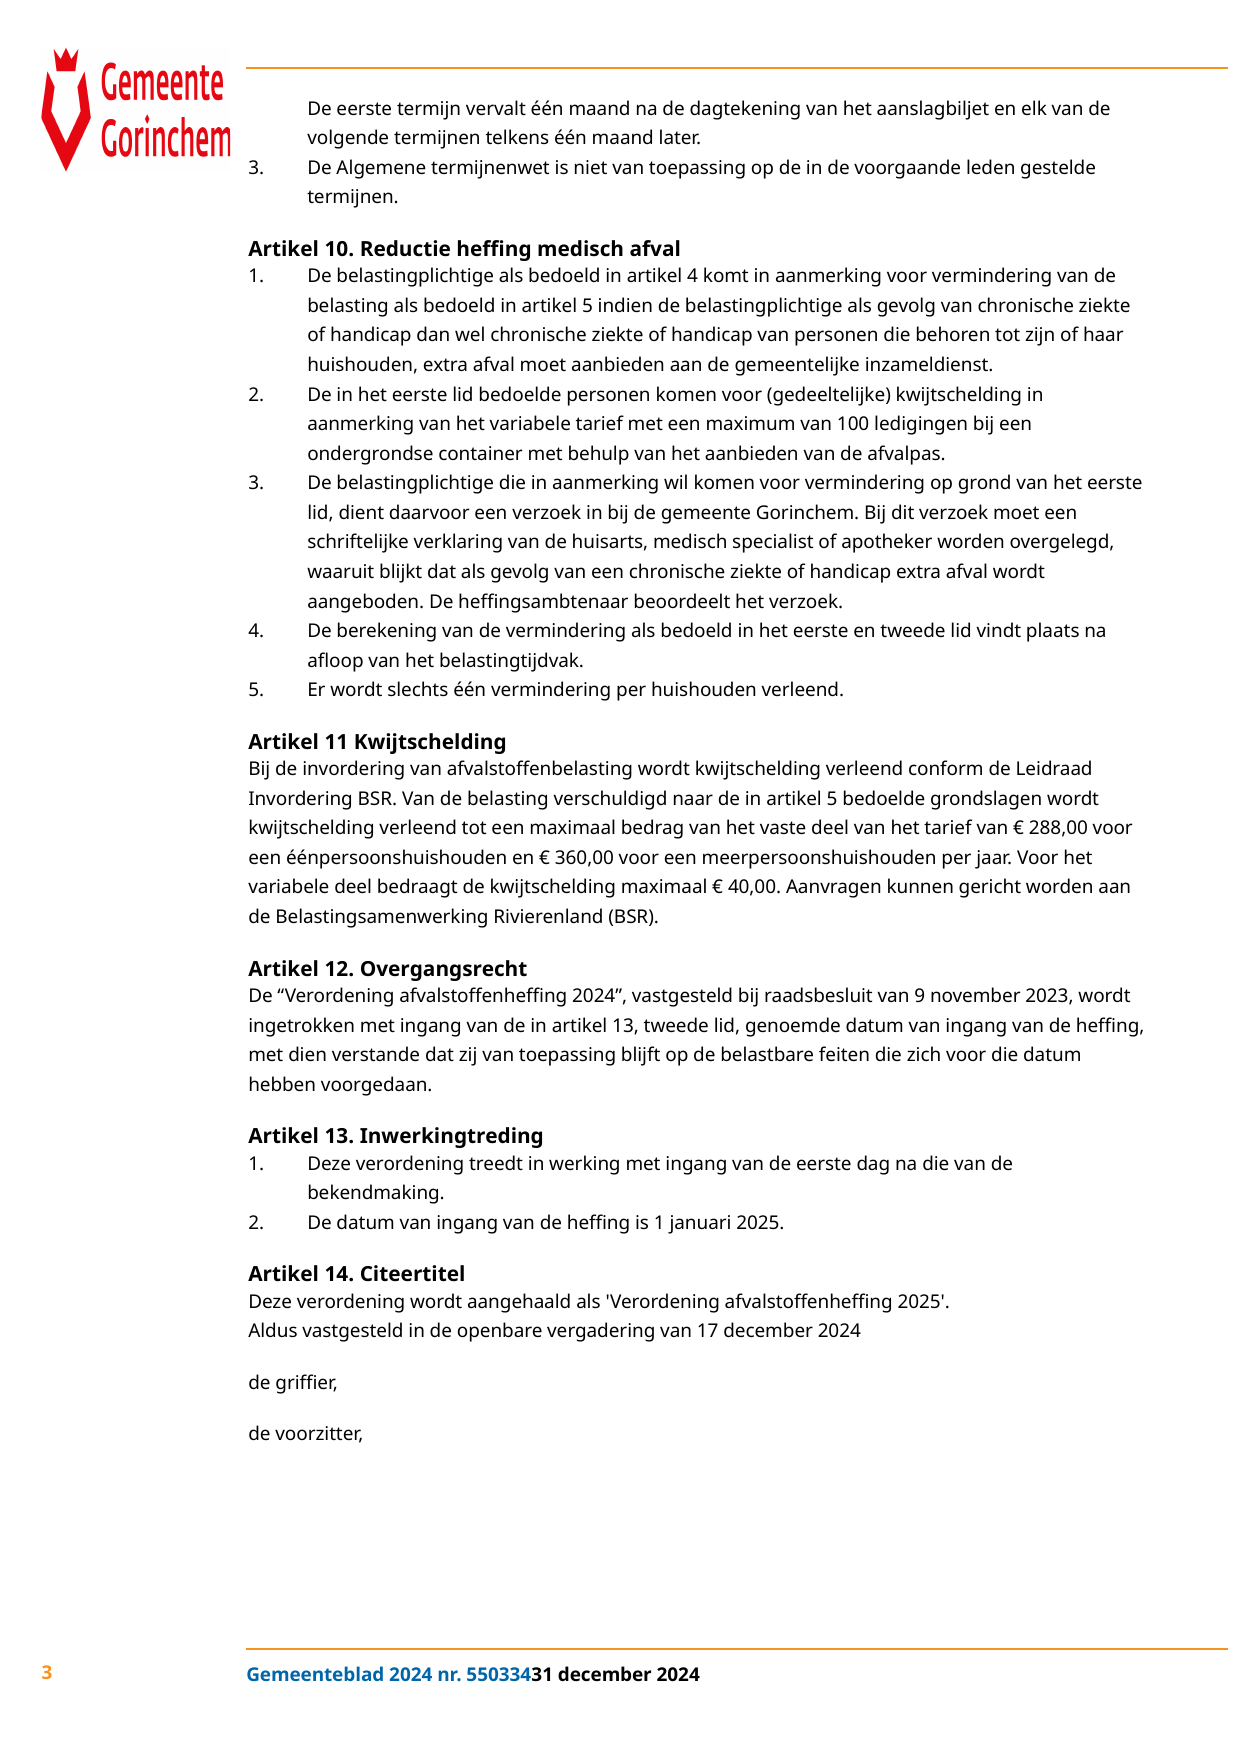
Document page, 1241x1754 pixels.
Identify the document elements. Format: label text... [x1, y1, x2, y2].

text Aldus vastgesteld in de openbare vergadering van 17 december 2024 [248, 1317, 1152, 1343]
text Artikel 11 Kwijtschelding [248, 727, 1152, 755]
list Er wordt slechts één vermindering per huishouden verleend. [248, 677, 1152, 702]
text Artikel 13. Inwerkingtreding [248, 1121, 1152, 1150]
text Artikel 10. Reductie heffing medisch afval [248, 234, 1152, 262]
list De datum van ingang van de heffing is 1 januari 2025. [248, 1209, 1152, 1235]
text De “Verordening afvalstoffenheffing 2024”, vastgesteld bij raadsbesluit van 9 november 2023, wordt ingetrokken met ingang van de in artikel 13, tweede lid, genoemde datum van ingang van de heffing, met dien verstande dat zij van toepassing blijft op de belastbare feiten die zich voor die datum hebben voorgedaan. [248, 982, 1152, 1097]
text Artikel 14. Citeertitel [248, 1259, 1152, 1288]
list De belastingplichtige die in aanmerking wil komen voor vermindering op grond van het eerste lid, dient daarvoor een verzoek in bij de gemeente Gorinchem. Bij dit verzoek moet een schriftelijke verklaring van de huisarts, medisch specialist of apotheker worden overgelegd, waaruit blijkt dat als gevolg van een chronische ziekte of handicap extra afval wordt aangeboden. De heffingsambtenaar beoordeelt het verzoek. [248, 469, 1152, 613]
text Deze verordening wordt aangehaald als 'Verordening afvalstoffenheffing 2025'. [248, 1288, 1152, 1313]
list De in het eerste lid bedoelde personen komen voor (gedeeltelijke) kwijtschelding in aanmerking van het variabele tarief met een maximum van 100 ledigingen bij een ondergrondse container met behulp van het aanbieden van de afvalpas. [248, 381, 1152, 466]
text Artikel 12. Overgangsrecht [248, 954, 1152, 982]
picture [41, 47, 231, 172]
text de griffier, [248, 1369, 1152, 1394]
text Bij de invordering van afvalstoffenbelasting wordt kwijtschelding verleend conform de Leidraad Invordering BSR. Van de belasting verschuldigd naar de in artikel 5 bedoelde grondslagen wordt kwijtschelding verleend tot een maximaal bedrag van het vaste deel van het tarief van € 288,00 voor een éénpersoonshuishouden en € 360,00 voor een meerpersoonshuishouden per jaar. Voor het variabele deel bedraagt de kwijtschelding maximaal € 40,00. Aanvragen kunnen gericht worden aan de Belastingsamenwerking Rivierenland (BSR). [248, 755, 1152, 929]
list De Algemene termijnenwet is niet van toepassing op de in de voorgaande leden gestelde termijnen. [248, 154, 1152, 209]
list De eerste termijn vervalt één maand na de dagtekening van het aanslagbiljet en elk van de volgende termijnen telkens één maand later. [248, 95, 1152, 150]
list Deze verordening treedt in werking met ingang van de eerste dag na die van de bekendmaking. [248, 1150, 1152, 1205]
list De belastingplichtige als bedoeld in artikel 4 komt in aanmerking voor vermindering van de belasting als bedoeld in artikel 5 indien de belastingplichtige als gevolg van chronische ziekte of handicap dan wel chronische ziekte of handicap van personen die behoren tot zijn of haar huishouden, extra afval moet aanbieden aan de gemeentelijke inzameldienst. [248, 262, 1152, 377]
text de voorzitter, [248, 1420, 1152, 1446]
list De berekening van de vermindering als bedoeld in het eerste en tweede lid vindt plaats na afloop van het belastingtijdvak. [248, 617, 1152, 673]
